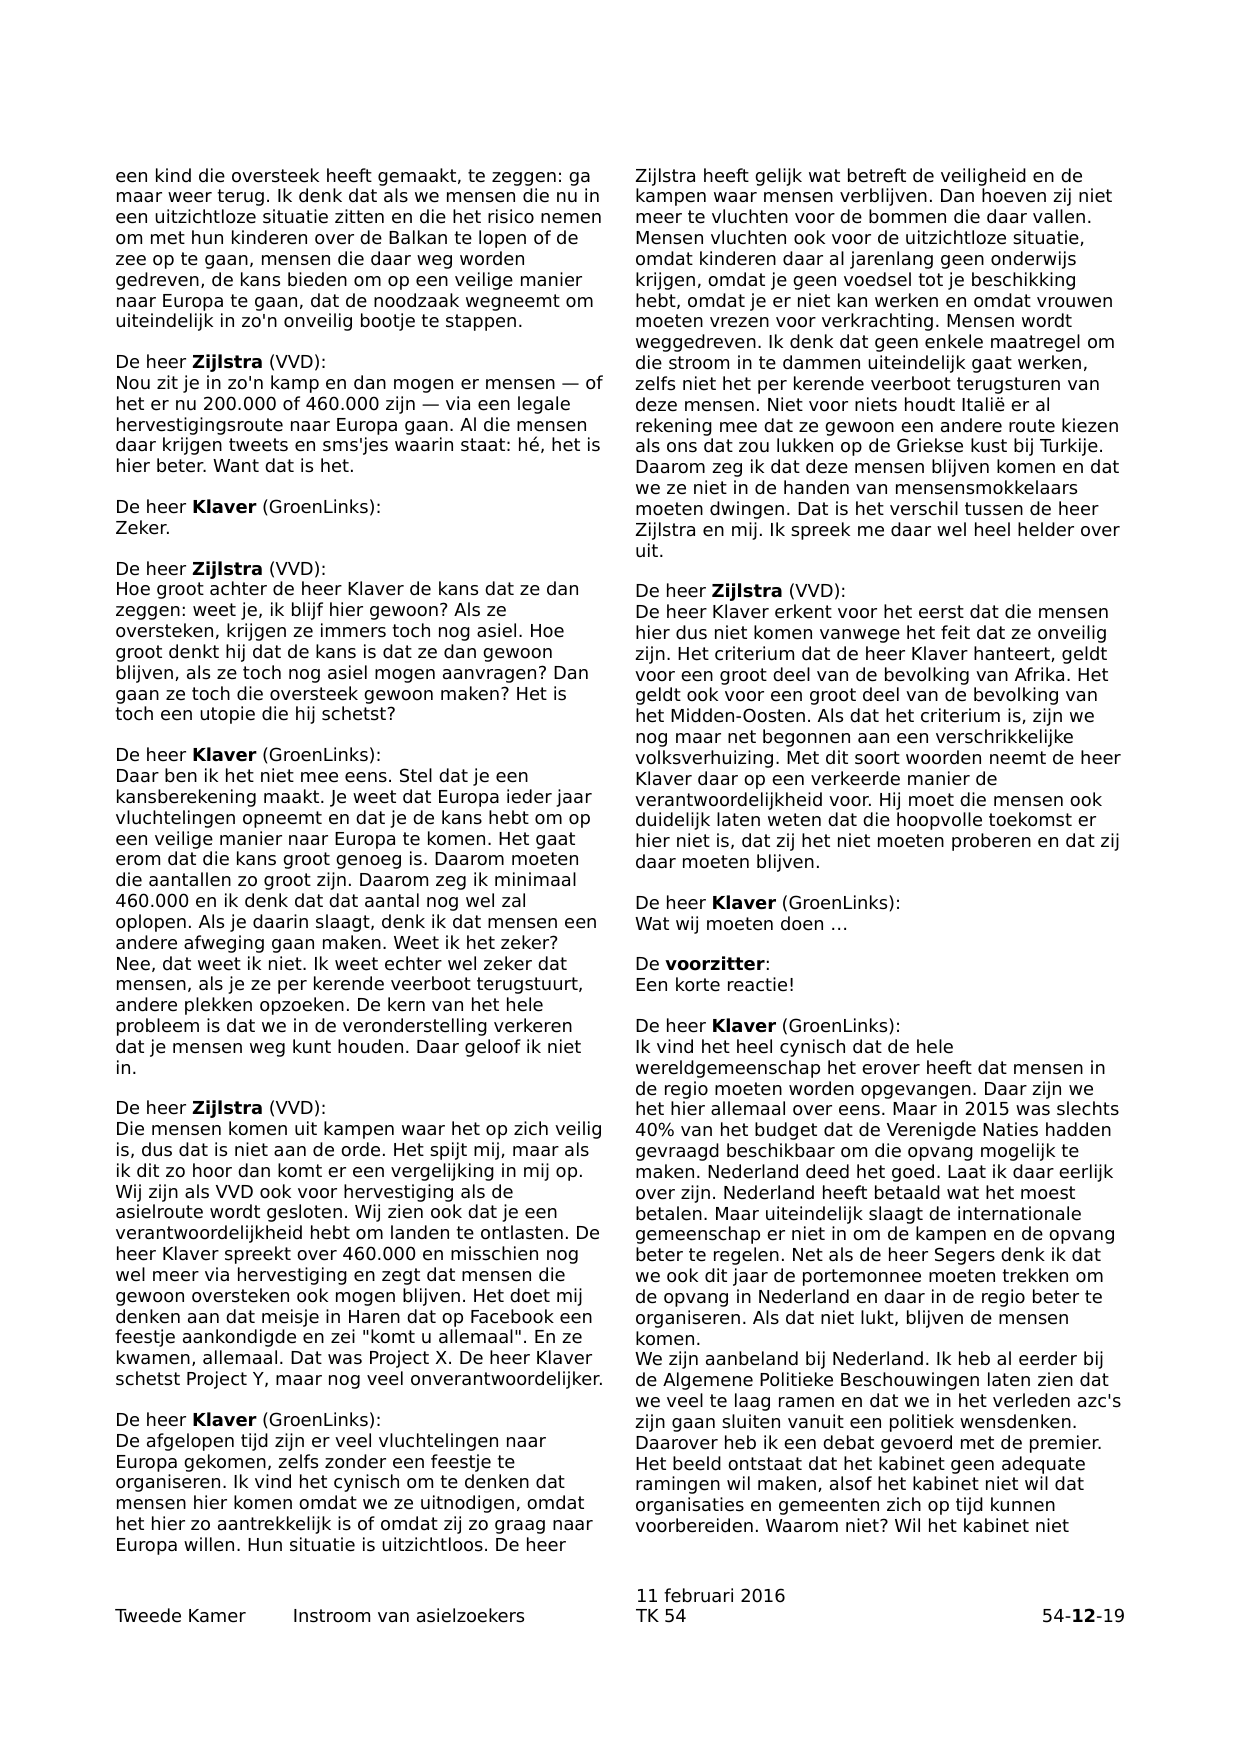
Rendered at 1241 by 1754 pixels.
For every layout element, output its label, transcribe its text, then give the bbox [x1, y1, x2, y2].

text De heer Zijlstra (VVD): [115, 558, 605, 579]
text De voorzitter: [635, 954, 1125, 975]
text De heer Klaver erkent voor het eerst dat die mensen hier dus niet komen vanwege het feit dat ze onveilig zijn. Het criterium dat de heer Klaver hanteert, geldt voor een groot deel van de bevolking van Afrika. Het geldt ook voor een groot deel van de bevolking van het Midden-Oosten. Als dat het criterium is, zijn we nog maar net begonnen aan een verschrikkelijke volksverhuizing. Met dit soort woorden neemt de heer Klaver daar op een verkeerde manier de verantwoordelijkheid voor. Hij moet die mensen ook duidelijk laten weten dat die hoopvolle toekomst er hier niet is, dat zij het niet moeten proberen en dat zij daar moeten blijven. [635, 602, 1125, 873]
text De heer Klaver (GroenLinks): [115, 745, 605, 766]
text Daar ben ik het niet mee eens. Stel dat je een kansberekening maakt. Je weet dat Europa ieder jaar vluchtelingen opneemt en dat je de kans hebt om op een veilige manier naar Europa te komen. Het gaat erom dat die kans groot genoeg is. Daarom moeten die aantallen zo groot zijn. Daarom zeg ik minimaal 460.000 en ik denk dat dat aantal nog wel zal oplopen. Als je daarin slaagt, denk ik dat mensen een andere afweging gaan maken. Weet ik het zeker? Nee, dat weet ik niet. Ik weet echter wel zeker dat mensen, als je ze per kerende veerboot terugstuurt, andere plekken opzoeken. De kern van het hele probleem is dat we in de veronderstelling verkeren dat je mensen weg kunt houden. Daar geloof ik niet in. [115, 766, 605, 1078]
text een kind die oversteek heeft gemaakt, te zeggen: ga maar weer terug. Ik denk dat als we mensen die nu in een uitzichtloze situatie zitten en die het risico nemen om met hun kinderen over de Balkan te lopen of de zee op te gaan, mensen die daar weg worden gedreven, de kans bieden om op een veilige manier naar Europa te gaan, dat de noodzaak wegneemt om uiteindelijk in zo'n onveilig bootje te stappen. [115, 165, 605, 332]
text Hoe groot achter de heer Klaver de kans dat ze dan zeggen: weet je, ik blijf hier gewoon? Als ze oversteken, krijgen ze immers toch nog asiel. Hoe groot denkt hij dat de kans is dat ze dan gewoon blijven, als ze toch nog asiel mogen aanvragen? Dan gaan ze toch die oversteek gewoon maken? Het is toch een utopie die hij schetst? [115, 579, 605, 725]
text Ik vind het heel cynisch dat de hele wereldgemeenschap het erover heeft dat mensen in de regio moeten worden opgevangen. Daar zijn we het hier allemaal over eens. Maar in 2015 was slechts 40% van het budget dat de Verenigde Naties hadden gevraagd beschikbaar om die opvang mogelijk te maken. Nederland deed het goed. Laat ik daar eerlijk over zijn. Nederland heeft betaald wat het moest betalen. Maar uiteindelijk slaagt de internationale gemeenschap er niet in om de kampen en de opvang beter te regelen. Net als de heer Segers denk ik dat we ook dit jaar de portemonnee moeten trekken om de opvang in Nederland en daar in de regio beter te organiseren. Als dat niet lukt, blijven de mensen komen. [635, 1037, 1125, 1349]
text Die mensen komen uit kampen waar het op zich veilig is, dus dat is niet aan de orde. Het spijt mij, maar als ik dit zo hoor dan komt er een vergelijking in mij op. Wij zijn als VVD ook voor hervestiging als de asielroute wordt gesloten. Wij zien ook dat je een verantwoordelijkheid hebt om landen te ontlasten. De heer Klaver spreekt over 460.000 en misschien nog wel meer via hervestiging en zegt dat mensen die gewoon oversteken ook mogen blijven. Het doet mij denken aan dat meisje in Haren dat op Facebook een feestje aankondigde en zei "komt u allemaal". En ze kwamen, allemaal. Dat was Project X. De heer Klaver schetst Project Y, maar nog veel onverantwoordelijker. [115, 1119, 605, 1390]
text De heer Klaver (GroenLinks): [115, 497, 605, 518]
text De heer Zijlstra (VVD): [635, 581, 1125, 602]
text De heer Zijlstra (VVD): [115, 1098, 605, 1119]
text Nou zit je in zo'n kamp en dan mogen er mensen — of het er nu 200.000 of 460.000 zijn — via een legale hervestigingsroute naar Europa gaan. Al die mensen daar krijgen tweets en sms'jes waarin staat: hé, het is hier beter. Want dat is het. [115, 373, 605, 477]
text Zeker. [115, 518, 605, 538]
text Een korte reactie! [635, 975, 1125, 996]
text Zijlstra heeft gelijk wat betreft de veiligheid en de kampen waar mensen verblijven. Dan hoeven zij niet meer te vluchten voor de bommen die daar vallen. Mensen vluchten ook voor de uitzichtloze situatie, omdat kinderen daar al jarenlang geen onderwijs krijgen, omdat je geen voedsel tot je beschikking hebt, omdat je er niet kan werken en omdat vrouwen moeten vrezen voor verkrachting. Mensen wordt weggedreven. Ik denk dat geen enkele maatregel om die stroom in te dammen uiteindelijk gaat werken, zelfs niet het per kerende veerboot terugsturen van deze mensen. Niet voor niets houdt Italië er al rekening mee dat ze gewoon een andere route kiezen als ons dat zou lukken op de Griekse kust bij Turkije. Daarom zeg ik dat deze mensen blijven komen en dat we ze niet in de handen van mensensmokkelaars moeten dwingen. Dat is het verschil tussen de heer Zijlstra en mij. Ik spreek me daar wel heel helder over uit. [635, 165, 1125, 561]
text De heer Klaver (GroenLinks): [635, 893, 1125, 913]
text De heer Zijlstra (VVD): [115, 352, 605, 373]
text De afgelopen tijd zijn er veel vluchtelingen naar Europa gekomen, zelfs zonder een feestje te organiseren. Ik vind het cynisch om te denken dat mensen hier komen omdat we ze uitnodigen, omdat het hier zo aantrekkelijk is of omdat zij zo graag naar Europa willen. Hun situatie is uitzichtloos. De heer [115, 1431, 605, 1556]
text De heer Klaver (GroenLinks): [635, 1016, 1125, 1037]
text We zijn aanbeland bij Nederland. Ik heb al eerder bij de Algemene Politieke Beschouwingen laten zien dat we veel te laag ramen en dat we in het verleden azc's zijn gaan sluiten vanuit een politiek wensdenken. Daarover heb ik een debat gevoerd met de premier. Het beeld ontstaat dat het kabinet geen adequate ramingen wil maken, alsof het kabinet niet wil dat organisaties en gemeenten zich op tijd kunnen voorbereiden. Waarom niet? Wil het kabinet niet [635, 1349, 1125, 1537]
text Wat wij moeten doen … [635, 913, 1125, 934]
text De heer Klaver (GroenLinks): [115, 1410, 605, 1431]
